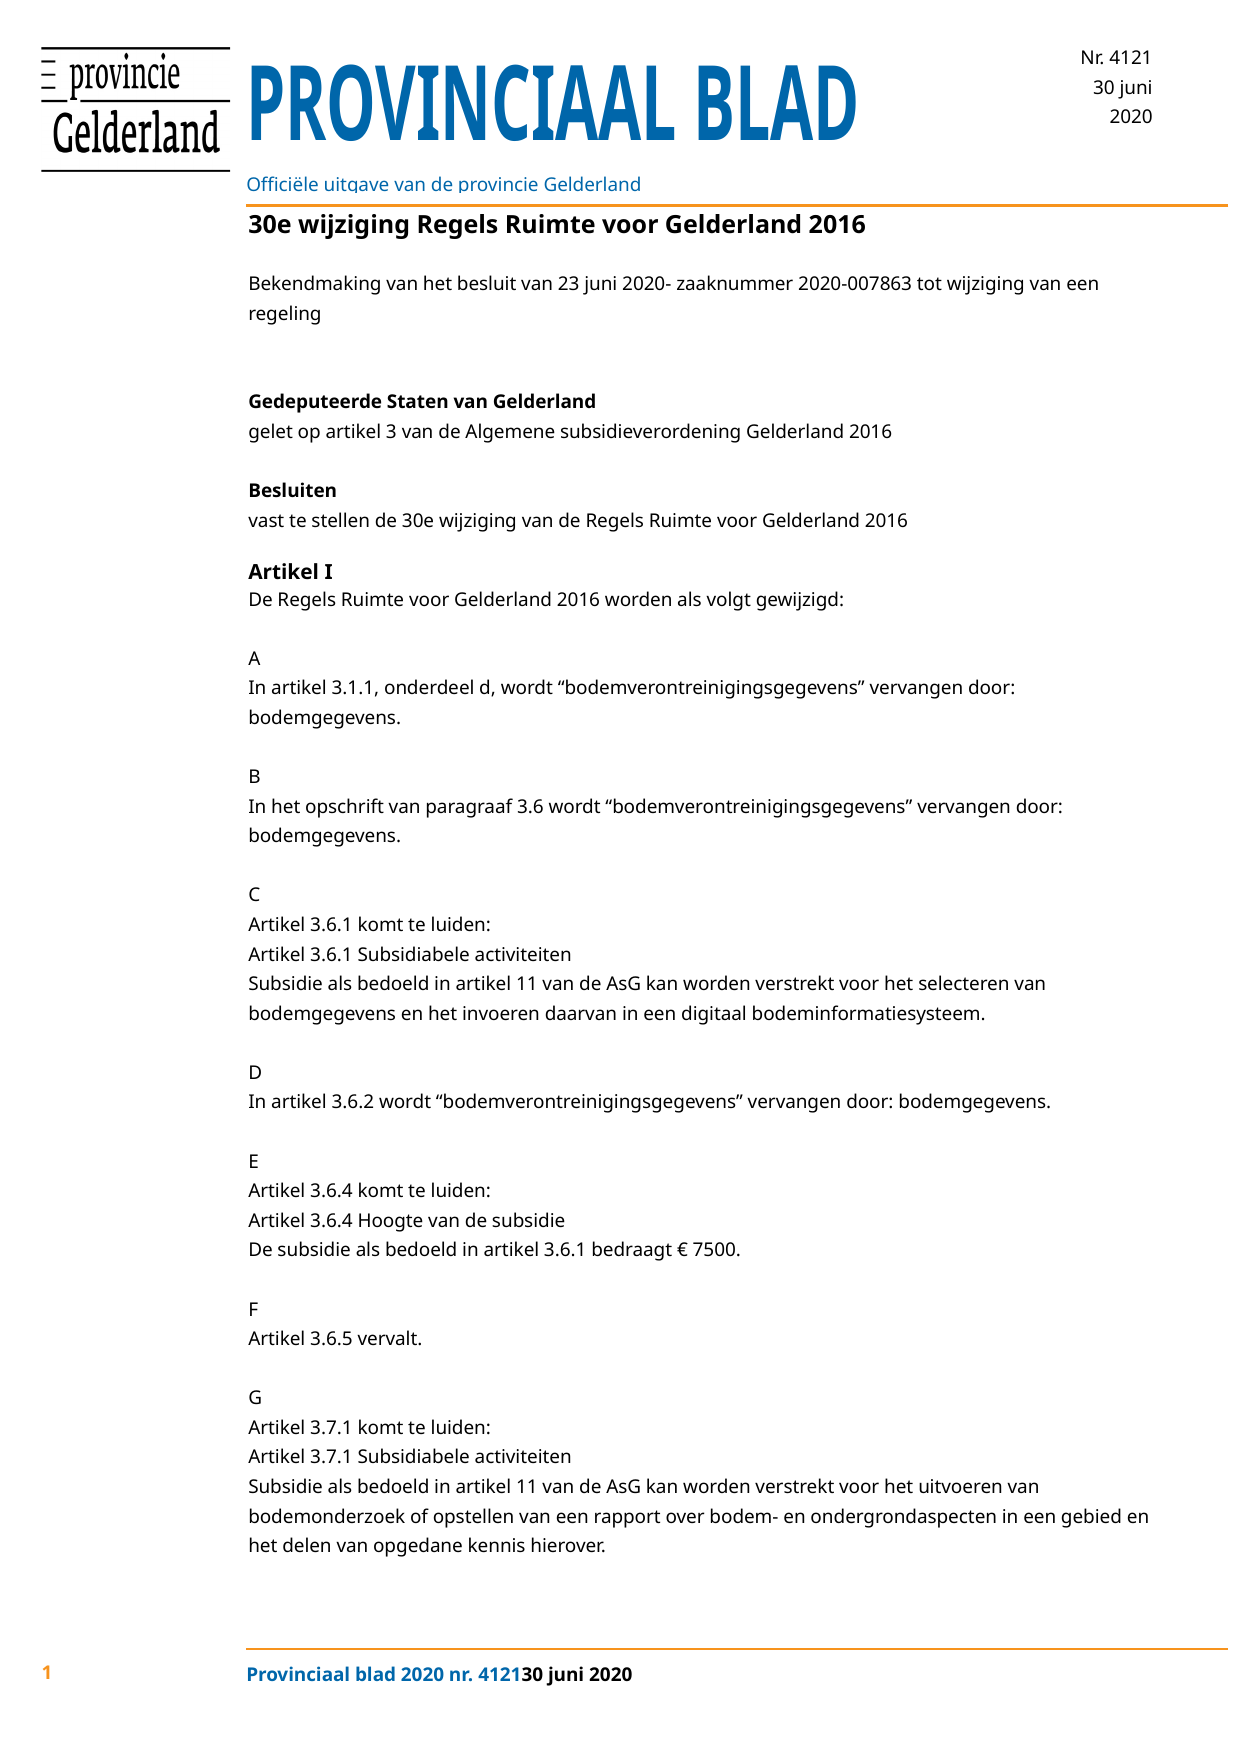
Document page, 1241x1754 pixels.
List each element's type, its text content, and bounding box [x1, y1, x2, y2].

picture [41, 47, 231, 172]
text G [248, 1384, 1152, 1410]
text In het opschrift van paragraaf 3.6 wordt “bodemverontreinigingsgegevens” vervangen door: bodemgegevens. [248, 793, 1152, 848]
text E [248, 1148, 1152, 1174]
text vast te stellen de 30e wijziging van de Regels Ruimte voor Gelderland 2016 [248, 507, 1152, 533]
text Artikel 3.6.4 komt te luiden: [248, 1177, 1152, 1203]
text Artikel 3.7.1 Subsidiabele activiteiten [248, 1444, 1152, 1469]
text In artikel 3.1.1, onderdeel d, wordt “bodemverontreinigingsgegevens” vervangen door: bodemgegevens. [248, 674, 1152, 730]
text Besluiten [248, 477, 1152, 503]
text In artikel 3.6.2 wordt “bodemverontreinigingsgegevens” vervangen door: bodemgegevens. [248, 1089, 1152, 1114]
text Artikel 3.6.4 Hoogte van de subsidie [248, 1207, 1152, 1233]
text Gedeputeerde Staten van Gelderland [248, 389, 1152, 414]
text 30e wijziging Regels Ruimte voor Gelderland 2016 [248, 207, 1152, 241]
text Artikel 3.6.1 Subsidiabele activiteiten [248, 941, 1152, 967]
text Subsidie als bedoeld in artikel 11 van de AsG kan worden verstrekt voor het selecteren van bodemgegevens en het invoeren daarvan in een digitaal bodeminformatiesysteem. [248, 970, 1152, 1026]
text Subsidie als bedoeld in artikel 11 van de AsG kan worden verstrekt voor het uitvoeren van bodemonderzoek of opstellen van een rapport over bodem- en ondergrondaspecten in een gebied en het delen van opgedane kennis hierover. [248, 1473, 1152, 1558]
text Artikel 3.6.1 komt te luiden: [248, 911, 1152, 937]
text De Regels Ruimte voor Gelderland 2016 worden als volgt gewijzigd: [248, 586, 1152, 612]
text Bekendmaking van het besluit van 23 juni 2020- zaaknummer 2020-007863 tot wijziging van een regeling [248, 270, 1152, 326]
text A [248, 645, 1152, 671]
text Artikel I [248, 557, 1152, 586]
text F [248, 1296, 1152, 1322]
text B [248, 763, 1152, 789]
text D [248, 1059, 1152, 1085]
text C [248, 882, 1152, 907]
text gelet op artikel 3 van de Algemene subsidieverordening Gelderland 2016 [248, 418, 1152, 444]
text De subsidie als bedoeld in artikel 3.6.1 bedraagt € 7500. [248, 1237, 1152, 1262]
text Artikel 3.6.5 vervalt. [248, 1325, 1152, 1351]
text Artikel 3.7.1 komt te luiden: [248, 1414, 1152, 1440]
